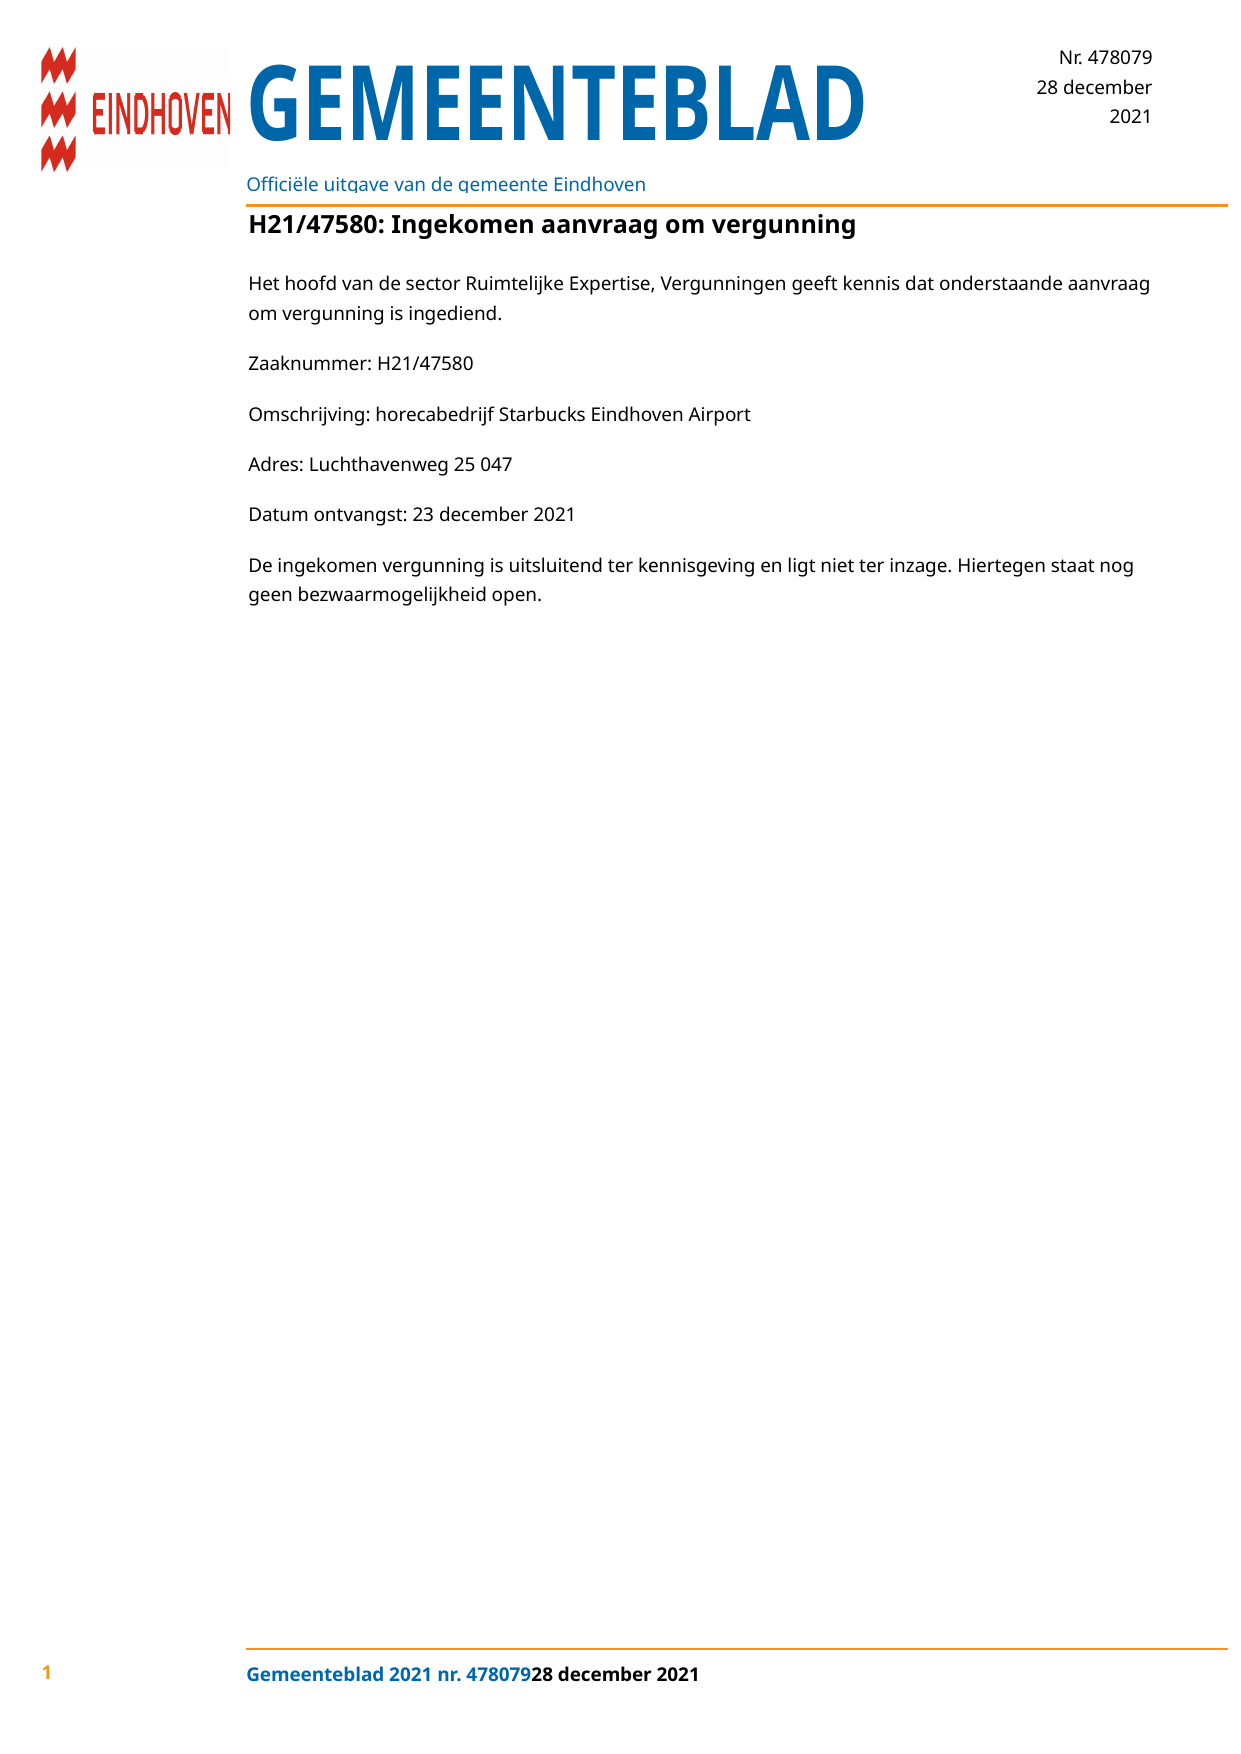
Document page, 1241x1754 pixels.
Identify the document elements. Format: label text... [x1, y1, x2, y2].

text H21/47580: Ingekomen aanvraag om vergunning [248, 207, 1152, 241]
text Adres: Luchthavenweg 25 047 [248, 451, 1152, 477]
text Zaaknummer: H21/47580 [248, 350, 1152, 376]
text Datum ontvangst: 23 december 2021 [248, 502, 1152, 527]
text Het hoofd van de sector Ruimtelijke Expertise, Vergunningen geeft kennis dat onderstaande aanvraag om vergunning is ingediend. [248, 270, 1152, 326]
picture [41, 47, 231, 172]
text Omschrijving: horecabedrijf Starbucks Eindhoven Airport [248, 401, 1152, 426]
text De ingekomen vergunning is uitsluitend ter kennisgeving en ligt niet ter inzage. Hiertegen staat nog geen bezwaarmogelijkheid open. [248, 552, 1152, 607]
